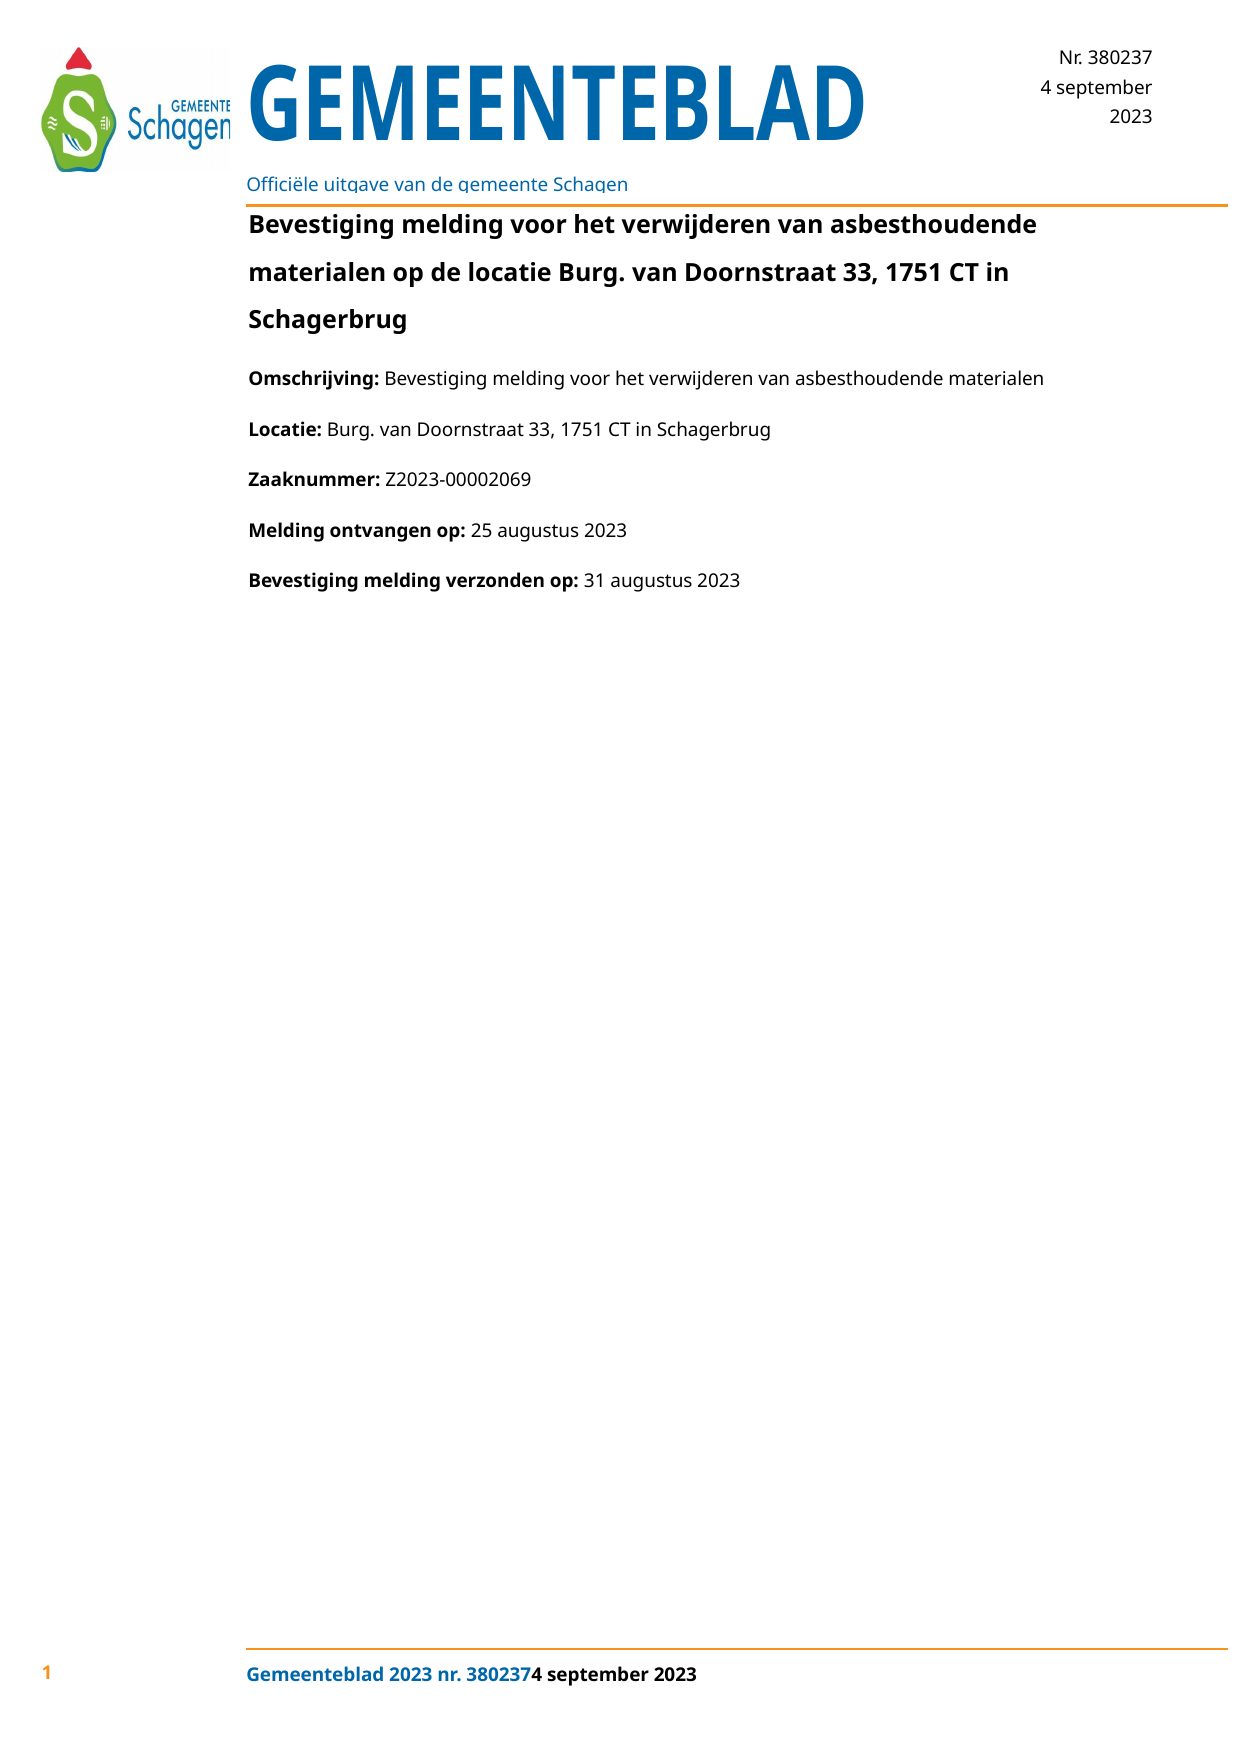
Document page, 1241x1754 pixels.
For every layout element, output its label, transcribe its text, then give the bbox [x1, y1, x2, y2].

text Zaaknummer: Z2023-00002069 [248, 466, 1152, 492]
picture [41, 47, 231, 172]
text Locatie: Burg. van Doornstraat 33, 1751 CT in Schagerbrug [248, 416, 1152, 442]
text Bevestiging melding voor het verwijderen van asbesthoudende materialen op de locatie Burg. van Doornstraat 33, 1751 CT in Schagerbrug [248, 207, 1152, 336]
text Omschrijving: Bevestiging melding voor het verwijderen van asbesthoudende materialen [248, 366, 1152, 391]
text Bevestiging melding verzonden op: 31 augustus 2023 [248, 567, 1152, 593]
text Melding ontvangen op: 25 augustus 2023 [248, 517, 1152, 542]
